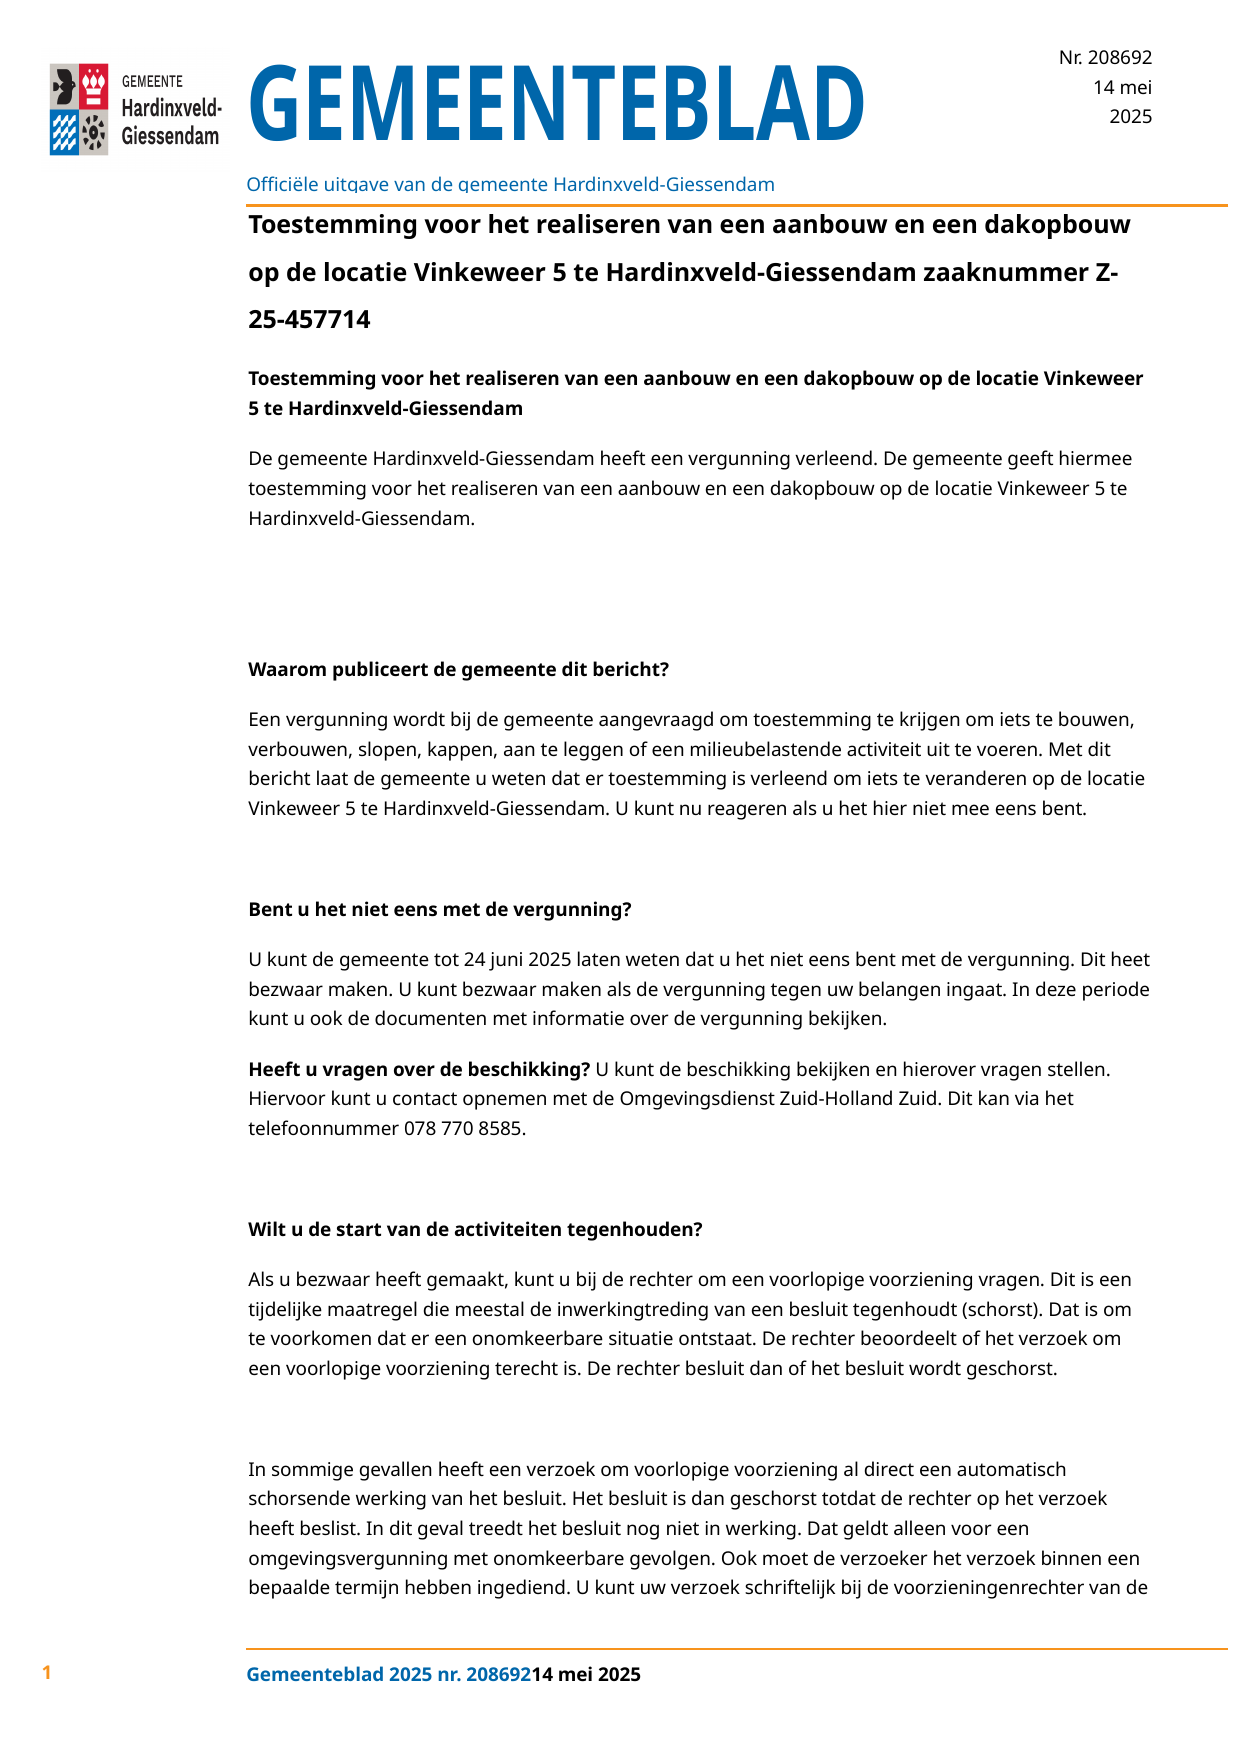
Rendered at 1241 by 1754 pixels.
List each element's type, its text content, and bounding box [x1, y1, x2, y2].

text Een vergunning wordt bij de gemeente aangevraagd om toestemming te krijgen om iets te bouwen, verbouwen, slopen, kappen, aan te leggen of een milieubelastende activiteit uit te voeren. Met dit bericht laat de gemeente u weten dat er toestemming is verleend om iets te veranderen op de locatie Vinkeweer 5 te Hardinxveld-Giessendam. U kunt nu reageren als u het hier niet mee eens bent. [248, 706, 1152, 821]
text De gemeente Hardinxveld-Giessendam heeft een vergunning verleend. De gemeente geeft hiermee toestemming voor het realiseren van een aanbouw en een dakopbouw op de locatie Vinkeweer 5 te Hardinxveld-Giessendam. [248, 446, 1152, 530]
text Heeft u vragen over de beschikking? U kunt de beschikking bekijken en hierover vragen stellen. Hiervoor kunt u contact opnemen met de Omgevingsdienst Zuid-Holland Zuid. Dit kan via het telefoonnummer 078 770 8585. [248, 1056, 1152, 1141]
text U kunt de gemeente tot 24 juni 2025 laten weten dat u het niet eens bent met de vergunning. Dit heet bezwaar maken. U kunt bezwaar maken als de vergunning tegen uw belangen ingaat. In deze periode kunt u ook de documenten met informatie over de vergunning bekijken. [248, 946, 1152, 1031]
text Toestemming voor het realiseren van een aanbouw en een dakopbouw op de locatie Vinkeweer 5 te Hardinxveld-Giessendam zaaknummer Z-25-457714 [248, 207, 1152, 336]
text Toestemming voor het realiseren van een aanbouw en een dakopbouw op de locatie Vinkeweer 5 te Hardinxveld-Giessendam [248, 366, 1152, 421]
picture [41, 47, 231, 172]
text Als u bezwaar heeft gemaakt, kunt u bij de rechter om een voorlopige voorziening vragen. Dit is een tijdelijke maatregel die meestal de inwerkingtreding van een besluit tegenhoudt (schorst). Dat is om te voorkomen dat er een onomkeerbare situatie ontstaat. De rechter beoordeelt of het verzoek om een voorlopige voorziening terecht is. De rechter besluit dan of het besluit wordt geschorst. [248, 1266, 1152, 1381]
text Bent u het niet eens met de vergunning? [248, 896, 1152, 922]
text In sommige gevallen heeft een verzoek om voorlopige voorziening al direct een automatisch schorsende werking van het besluit. Het besluit is dan geschorst totdat de rechter op het verzoek heeft beslist. In dit geval treedt het besluit nog niet in werking. Dat geldt alleen voor een omgevingsvergunning met onomkeerbare gevolgen. Ook moet de verzoeker het verzoek binnen een bepaalde termijn hebben ingediend. U kunt uw verzoek schriftelijk bij de voorzieningenrechter van de [248, 1456, 1152, 1600]
text Wilt u de start van de activiteiten tegenhouden? [248, 1216, 1152, 1242]
text Waarom publiceert de gemeente dit bericht? [248, 656, 1152, 682]
